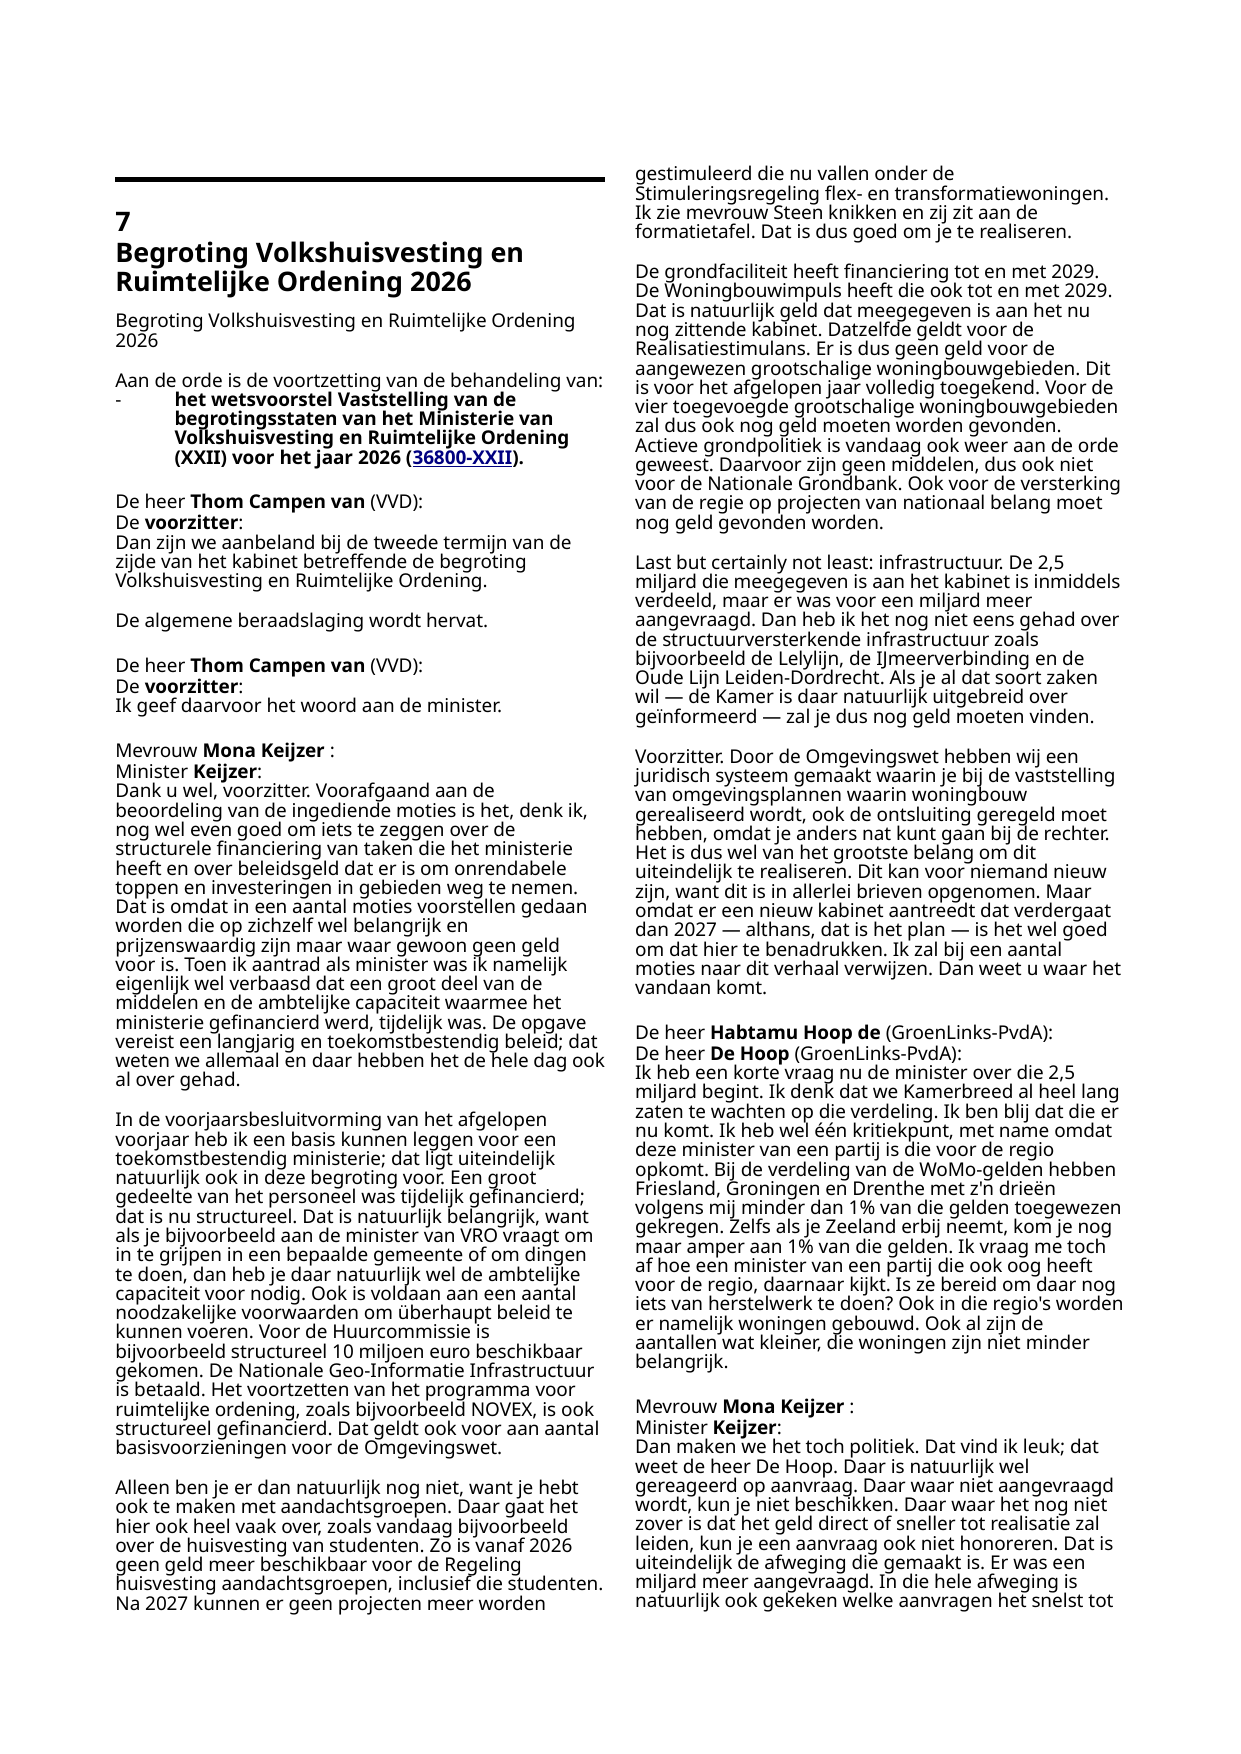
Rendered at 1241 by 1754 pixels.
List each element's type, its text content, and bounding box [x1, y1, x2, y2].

text De grondfaciliteit heeft financiering tot en met 2029. De Woningbouwimpuls heeft die ook tot en met 2029. Dat is natuurlijk geld dat meegegeven is aan het nu nog zittende kabinet. Datzelfde geldt voor de Realisatiestimulans. Er is dus geen geld voor de aangewezen grootschalige woningbouwgebieden. Dit is voor het afgelopen jaar volledig toegekend. Voor de vier toegevoegde grootschalige woningbouwgebieden zal dus ook nog geld moeten worden gevonden. Actieve grondpolitiek is vandaag ook weer aan de orde geweest. Daarvoor zijn geen middelen, dus ook niet voor de Nationale Grondbank. Ook voor de versterking van de regie op projecten van nationaal belang moet nog geld gevonden worden. [635, 263, 1125, 533]
text Dan zijn we aanbeland bij de tweede termijn van de zijde van het kabinet betreffende de begroting Volkshuisvesting en Ruimtelijke Ordening. [115, 534, 605, 591]
text Last but certainly not least: infrastructuur. De 2,5 miljard die meegegeven is aan het kabinet is inmiddels verdeeld, maar er was voor een miljard meer aangevraagd. Dan heb ik het nog niet eens gehad over de structuurversterkende infrastructuur zoals bijvoorbeeld de Lelylijn, de IJmeerverbinding en de Oude Lijn Leiden-Dordrecht. Als je al dat soort zaken wil — de Kamer is daar natuurlijk uitgebreid over geïnformeerd — zal je dus nog geld moeten vinden. [635, 554, 1125, 727]
text De voorzitter: [115, 678, 605, 697]
text Dank u wel, voorzitter. Voorafgaand aan de beoordeling van de ingediende moties is het, denk ik, nog wel even goed om iets te zeggen over de structurele financiering van taken die het ministerie heeft en over beleidsgeld dat er is om onrendabele toppen en investeringen in gebieden weg te nemen. Dat is omdat in een aantal moties voorstellen gedaan worden die op zichzelf wel belangrijk en prijzenswaardig zijn maar waar gewoon geen geld voor is. Toen ik aantrad als minister was ik namelijk eigenlijk wel verbaasd dat een groot deel van de middelen en de ambtelijke capaciteit waarmee het ministerie gefinancierd werd, tijdelijk was. De opgave vereist een langjarig en toekomstbestendig beleid; dat weten we allemaal en daar hebben het de hele dag ook al over gehad. [115, 782, 605, 1091]
text Voorzitter. Door de Omgevingswet hebben wij een juridisch systeem gemaakt waarin je bij de vaststelling van omgevingsplannen waarin woningbouw gerealiseerd wordt, ook de ontsluiting geregeld moet hebben, omdat je anders nat kunt gaan bij de rechter. Het is dus wel van het grootste belang om dit uiteindelijk te realiseren. Dit kan voor niemand nieuw zijn, want dit is in allerlei brieven opgenomen. Maar omdat er een nieuw kabinet aantreedt dat verdergaat dan 2027 — althans, dat is het plan — is het wel goed om dat hier te benadrukken. Ik zal bij een aantal moties naar dit verhaal verwijzen. Dan weet u waar het vandaan komt. [635, 748, 1125, 998]
text De voorzitter: [115, 514, 605, 534]
text Aan de orde is de voortzetting van de behandeling van: [115, 372, 605, 391]
text 7 [115, 203, 605, 239]
text De heer Habtamu Hoop de (GroenLinks-PvdA): [635, 1019, 1125, 1045]
text Mevrouw Mona Keijzer : [635, 1393, 1125, 1419]
text Begroting Volkshuisvesting en Ruimtelijke Ordening 2026 [115, 312, 605, 351]
text Mevrouw Mona Keijzer : [115, 737, 605, 763]
text Dan maken we het toch politiek. Dat vind ik leuk; dat weet de heer De Hoop. Daar is natuurlijk wel gereageerd op aanvraag. Daar waar niet aangevraagd wordt, kun je niet beschikken. Daar waar het nog niet zover is dat het geld direct of sneller tot realisatie zal leiden, kun je een aanvraag ook niet honoreren. Dat is uiteindelijk de afweging die gemaakt is. Er was een miljard meer aangevraagd. In die hele afweging is natuurlijk ook gekeken welke aanvragen het snelst tot [635, 1438, 1125, 1612]
text Ik heb een korte vraag nu de minister over die 2,5 miljard begint. Ik denk dat we Kamerbreed al heel lang zaten te wachten op die verdeling. Ik ben blij dat die er nu komt. Ik heb wel één kritiekpunt, met name omdat deze minister van een partij is die voor de regio opkomt. Bij de verdeling van de WoMo-gelden hebben Friesland, Groningen en Drenthe met z'n drieën volgens mij minder dan 1% van die gelden toegewezen gekregen. Zelfs als je Zeeland erbij neemt, kom je nog maar amper aan 1% van die gelden. Ik vraag me toch af hoe een minister van een partij die ook oog heeft voor de regio, daarnaar kijkt. Is ze bereid om daar nog iets van herstelwerk te doen? Ook in die regio's worden er namelijk woningen gebouwd. Ook al zijn de aantallen wat kleiner, die woningen zijn niet minder belangrijk. [635, 1064, 1125, 1372]
text De heer Thom Campen van (VVD): [115, 489, 605, 514]
text Alleen ben je er dan natuurlijk nog niet, want je hebt ook te maken met aandachtsgroepen. Daar gaat het hier ook heel vaak over, zoals vandaag bijvoorbeeld over de huisvesting van studenten. Zo is vanaf 2026 geen geld meer beschikbaar voor de Regeling huisvesting aandachtsgroepen, inclusief die studenten. Na 2027 kunnen er geen projecten meer worden [115, 1479, 605, 1614]
text De heer De Hoop (GroenLinks-PvdA): [635, 1045, 1125, 1064]
text Begroting Volkshuisvesting en Ruimtelijke Ordening 2026 [115, 239, 605, 312]
text De algemene beraadslaging wordt hervat. [115, 612, 605, 631]
text De heer Thom Campen van (VVD): [115, 652, 605, 678]
text In de voorjaarsbesluitvorming van het afgelopen voorjaar heb ik een basis kunnen leggen voor een toekomstbestendig ministerie; dat ligt uiteindelijk natuurlijk ook in deze begroting voor. Een groot gedeelte van het personeel was tijdelijk gefinancierd; dat is nu structureel. Dat is natuurlijk belangrijk, want als je bijvoorbeeld aan de minister van VRO vraagt om in te grijpen in een bepaalde gemeente of om dingen te doen, dan heb je daar natuurlijk wel de ambtelijke capaciteit voor nodig. Ook is voldaan aan een aantal noodzakelijke voorwaarden om überhaupt beleid te kunnen voeren. Voor de Huurcommissie is bijvoorbeeld structureel 10 miljoen euro beschikbaar gekomen. De Nationale Geo-Informatie Infrastructuur is betaald. Het voortzetten van het programma voor ruimtelijke ordening, zoals bijvoorbeeld NOVEX, is ook structureel gefinancierd. Dat geldt ook voor aan aantal basisvoorzieningen voor de Omgevingswet. [115, 1111, 605, 1458]
list het wetsvoorstel Vaststelling van de begrotingsstaten van het Ministerie van Volkshuisvesting en Ruimtelijke Ordening (XXII) voor het jaar 2026 (36800-XXII). [115, 391, 605, 468]
text gestimuleerd die nu vallen onder de Stimuleringsregeling flex- en transformatiewoningen. Ik zie mevrouw Steen knikken en zij zit aan de formatietafel. Dat is dus goed om je te realiseren. [635, 165, 1125, 242]
text Ik geef daarvoor het woord aan de minister. [115, 697, 605, 717]
text Minister Keijzer: [115, 763, 605, 782]
text Minister Keijzer: [635, 1419, 1125, 1438]
